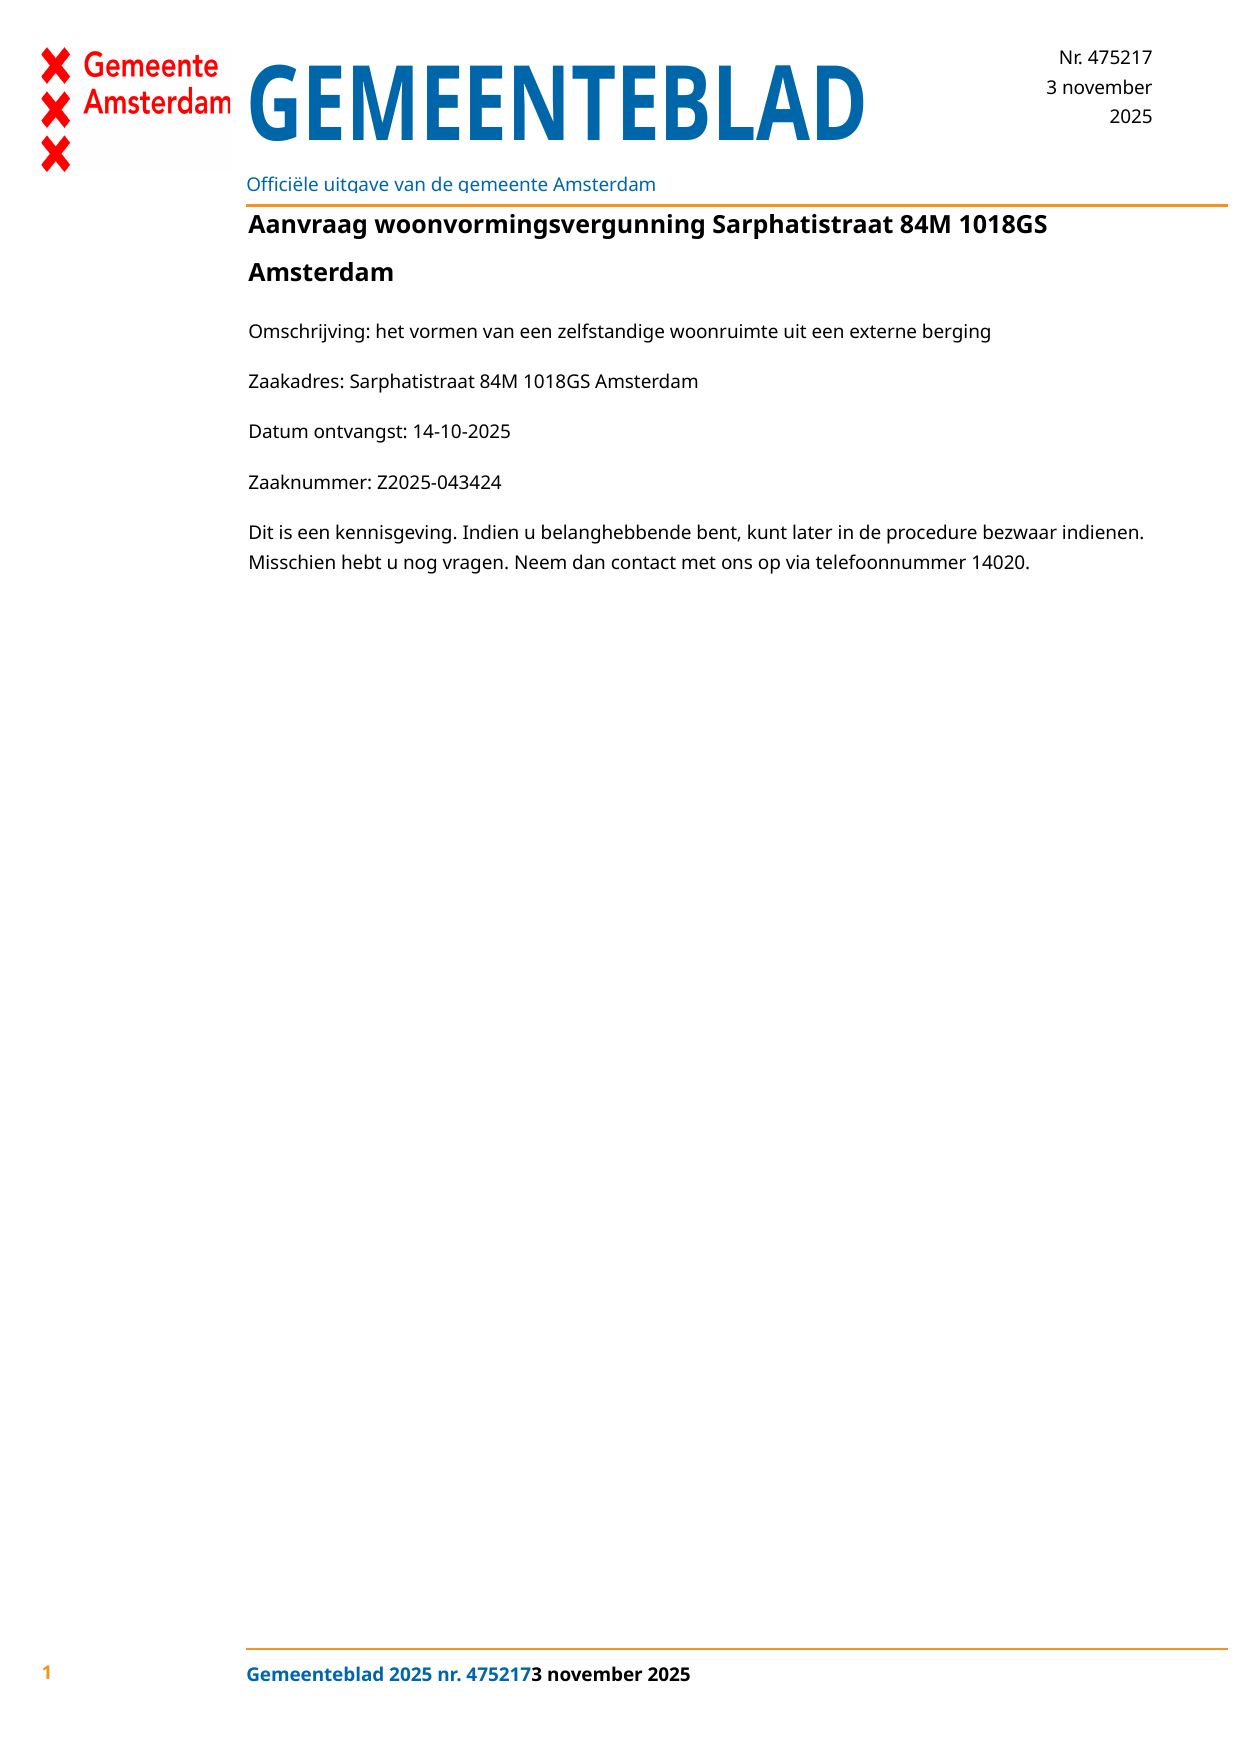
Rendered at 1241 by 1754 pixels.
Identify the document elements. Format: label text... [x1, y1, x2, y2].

text Zaaknummer: Z2025-043424 [248, 469, 1152, 495]
text Datum ontvangst: 14-10-2025 [248, 419, 1152, 444]
text Zaakadres: Sarphatistraat 84M 1018GS Amsterdam [248, 368, 1152, 394]
text Aanvraag woonvormingsvergunning Sarphatistraat 84M 1018GS Amsterdam [248, 207, 1152, 288]
text Omschrijving: het vormen van een zelfstandige woonruimte uit een externe berging [248, 318, 1152, 344]
text Dit is een kennisgeving. Indien u belanghebbende bent, kunt later in de procedure bezwaar indienen. Misschien hebt u nog vragen. Neem dan contact met ons op via telefoonnummer 14020. [248, 519, 1152, 575]
picture [41, 47, 231, 172]
